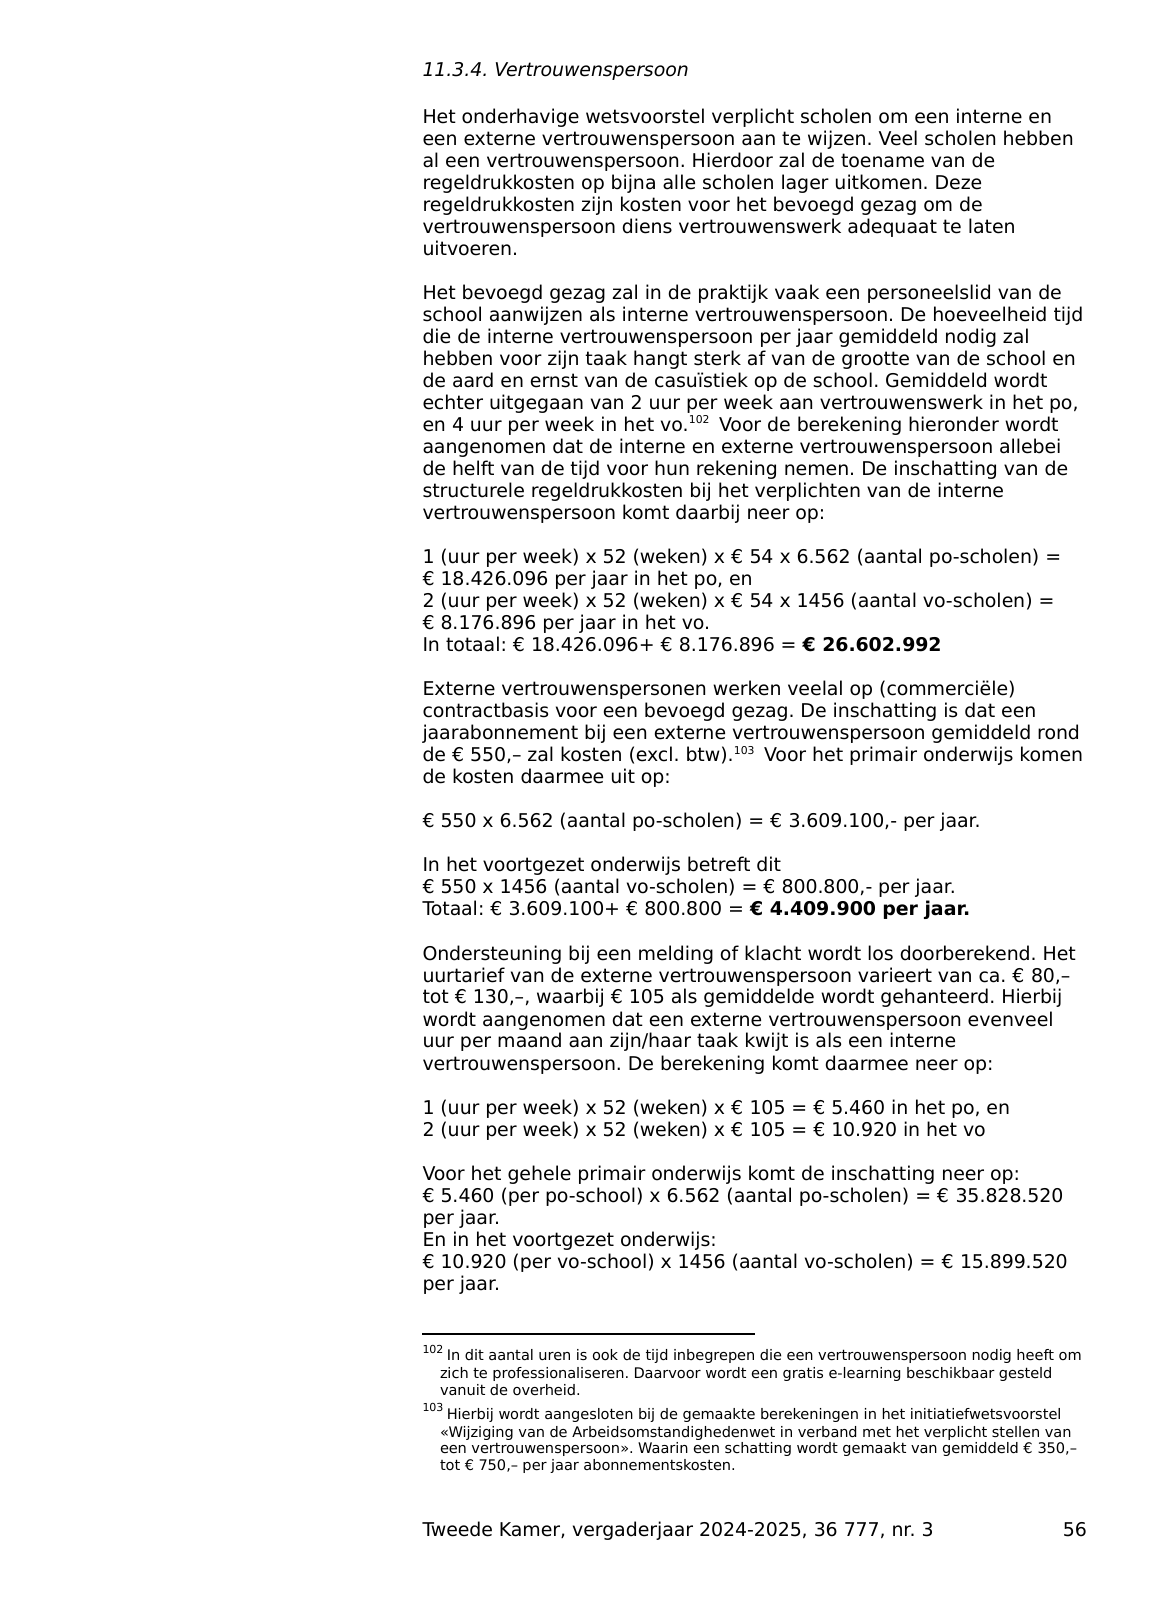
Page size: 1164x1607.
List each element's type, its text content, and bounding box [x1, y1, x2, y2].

text Externe vertrouwenspersonen werken veelal op (commerciële) contractbasis voor een bevoegd gezag. De inschatting is dat een jaarabonnement bij een externe vertrouwenspersoon gemiddeld rond de € 550,– zal kosten (excl. btw). Voor het primair onderwijs komen de kosten daarmee uit op: [422, 678, 1087, 788]
text € 550 x 1456 (aantal vo-scholen) = € 800.800,- per jaar. [422, 876, 1087, 898]
text Ondersteuning bij een melding of klacht wordt los doorberekend. Het uurtarief van de externe vertrouwenspersoon varieert van ca. € 80,– tot € 130,–, waarbij € 105 als gemiddelde wordt gehanteerd. Hierbij wordt aangenomen dat een externe vertrouwenspersoon evenveel uur per maand aan zijn/haar taak kwijt is als een interne vertrouwenspersoon. De berekening komt daarmee neer op: [422, 942, 1087, 1074]
text 2 (uur per week) x 52 (weken) x € 105 = € 10.920 in het vo [422, 1118, 1087, 1141]
subtitle 11.3.4. Vertrouwenspersoon [422, 59, 1087, 81]
text Het onderhavige wetsvoorstel verplicht scholen om een interne en een externe vertrouwenspersoon aan te wijzen. Veel scholen hebben al een vertrouwenspersoon. Hierdoor zal de toename van de regeldrukkosten op bijna alle scholen lager uitkomen. Deze regeldrukkosten zijn kosten voor het bevoegd gezag om de vertrouwenspersoon diens vertrouwenswerk adequaat te laten uitvoeren. [422, 106, 1087, 260]
text In totaal: € 18.426.096+ € 8.176.896 = € 26.602.992 [422, 634, 1087, 656]
text € 10.920 (per vo-school) x 1456 (aantal vo-scholen) = € 15.899.520 per jaar. [422, 1251, 1087, 1294]
text € 550 x 6.562 (aantal po-scholen) = € 3.609.100,- per jaar. [422, 810, 1087, 832]
text Het bevoegd gezag zal in de praktijk vaak een personeelslid van de school aanwijzen als interne vertrouwenspersoon. De hoeveelheid tijd die de interne vertrouwenspersoon per jaar gemiddeld nodig zal hebben voor zijn taak hangt sterk af van de grootte van de school en de aard en ernst van de casuïstiek op de school. Gemiddeld wordt echter uitgegaan van 2 uur per week aan vertrouwenswerk in het po, en 4 uur per week in het vo. Voor de berekening hieronder wordt aangenomen dat de interne en externe vertrouwenspersoon allebei de helft van de tijd voor hun rekening nemen. De inschatting van de structurele regeldrukkosten bij het verplichten van de interne vertrouwenspersoon komt daarbij neer op: [422, 282, 1087, 524]
text In dit aantal uren is ook de tijd inbegrepen die een vertrouwenspersoon nodig heeft om zich te professionaliseren. Daarvoor wordt een gratis e-learning beschikbaar gesteld vanuit de overheid. [422, 1343, 1087, 1399]
text En in het voortgezet onderwijs: [422, 1229, 1087, 1251]
text Hierbij wordt aangesloten bij de gemaakte berekeningen in het initiatiefwetsvoorstel «Wijziging van de Arbeidsomstandighedenwet in verband met het verplicht stellen van een vertrouwenspersoon». Waarin een schatting wordt gemaakt van gemiddeld € 350,– tot € 750,– per jaar abonnementskosten. [422, 1402, 1087, 1474]
text € 5.460 (per po-school) x 6.562 (aantal po-scholen) = € 35.828.520 per jaar. [422, 1185, 1087, 1229]
text 1 (uur per week) x 52 (weken) x € 54 x 6.562 (aantal po-scholen) = € 18.426.096 per jaar in het po, en [422, 546, 1087, 590]
text 2 (uur per week) x 52 (weken) x € 54 x 1456 (aantal vo-scholen) = € 8.176.896 per jaar in het vo. [422, 590, 1087, 634]
text Totaal: € 3.609.100+ € 800.800 = € 4.409.900 per jaar. [422, 898, 1087, 920]
text 1 (uur per week) x 52 (weken) x € 105 = € 5.460 in het po, en [422, 1097, 1087, 1118]
text In het voortgezet onderwijs betreft dit [422, 854, 1087, 876]
text Voor het gehele primair onderwijs komt de inschatting neer op: [422, 1163, 1087, 1185]
